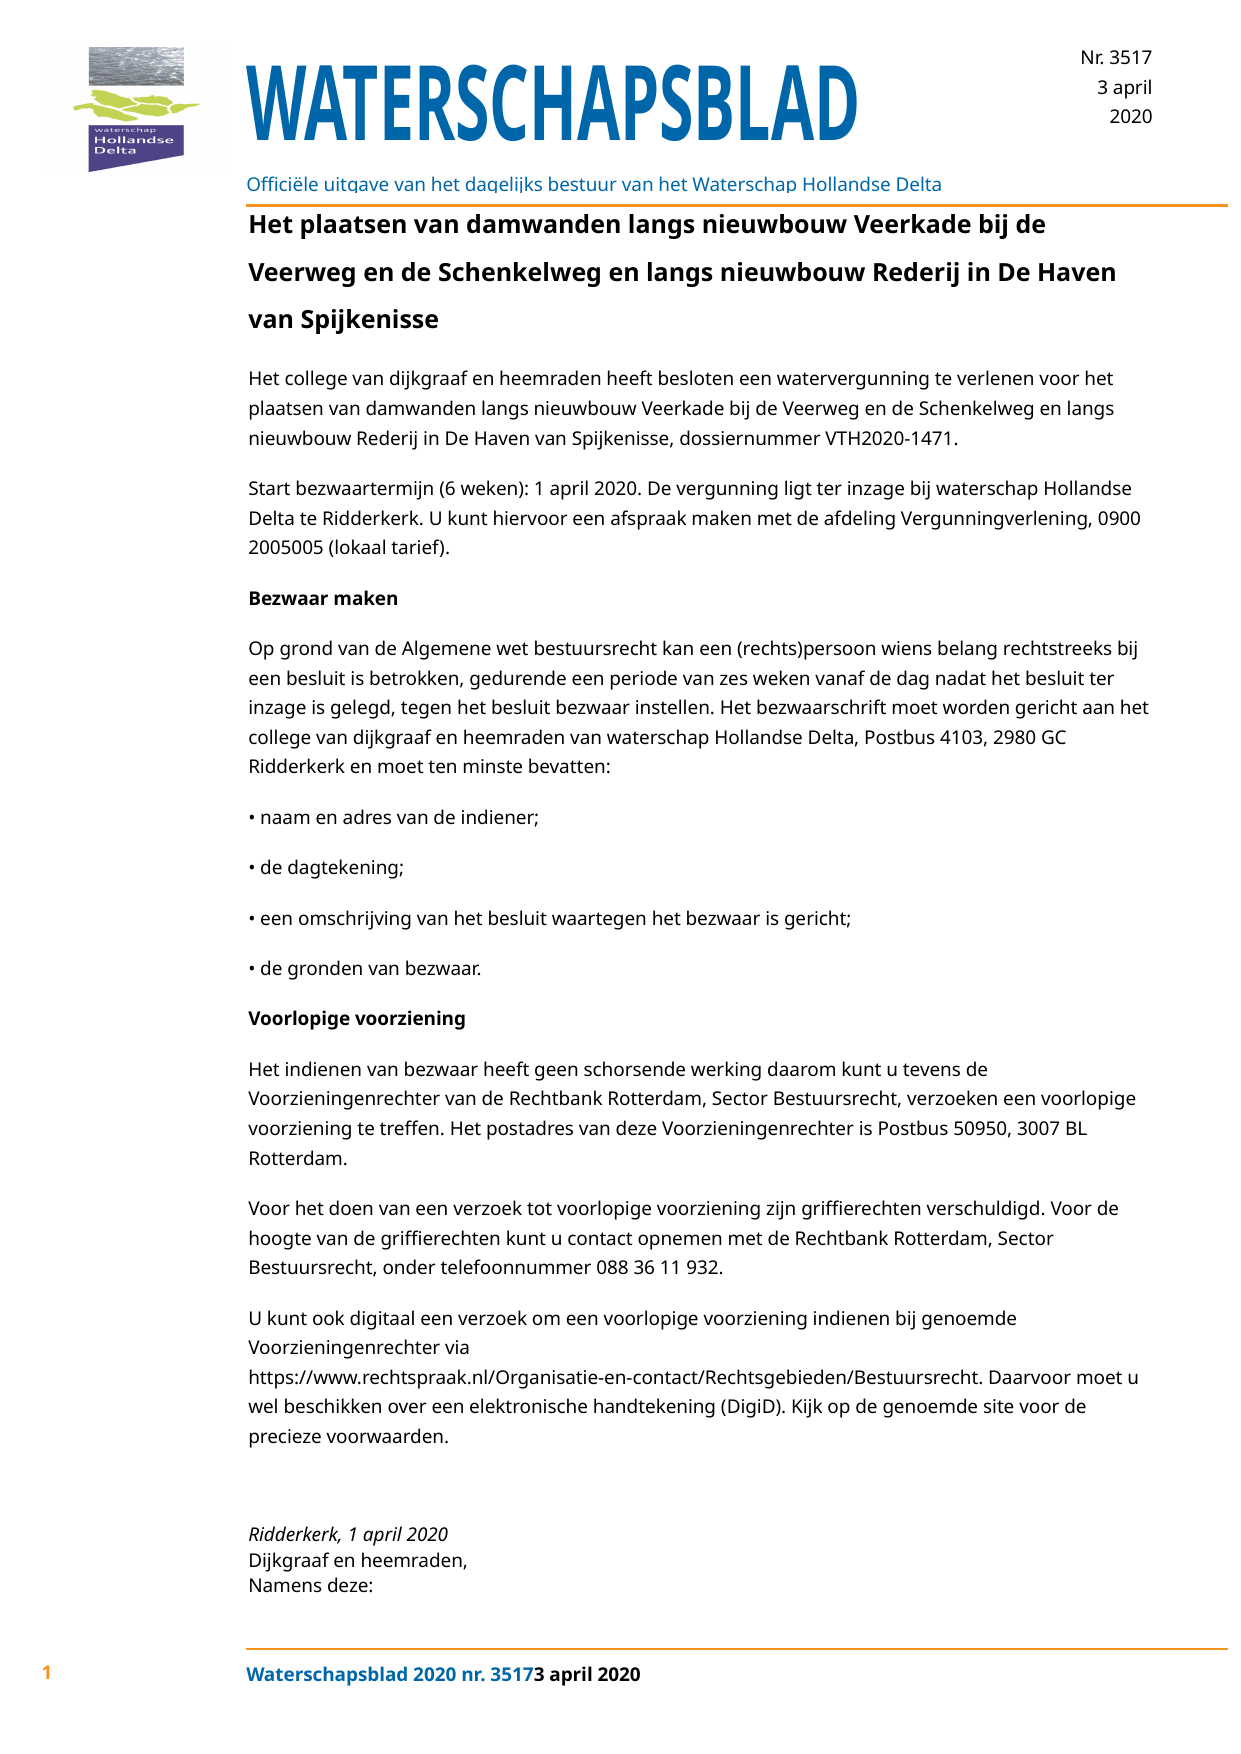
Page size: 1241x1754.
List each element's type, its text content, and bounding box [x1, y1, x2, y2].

picture [41, 47, 231, 172]
text • naam en adres van de indiener; [248, 804, 1152, 829]
text U kunt ook digitaal een verzoek om een voorlopige voorziening indienen bij genoemde Voorzieningenrechter via https://www.rechtspraak.nl/Organisatie-en-contact/Rechtsgebieden/Bestuursrecht. Daarvoor moet u wel beschikken over een elektronische handtekening (DigiD). Kijk op de genoemde site voor de precieze voorwaarden. [248, 1305, 1152, 1449]
text Dijkgraaf en heemraden, [248, 1547, 1152, 1573]
text Start bezwaartermijn (6 weken): 1 april 2020. De vergunning ligt ter inzage bij waterschap Hollandse Delta te Ridderkerk. U kunt hiervoor een afspraak maken met de afdeling Vergunningverlening, 0900 2005005 (lokaal tarief). [248, 475, 1152, 560]
text Het indienen van bezwaar heeft geen schorsende werking daarom kunt u tevens de Voorzieningenrechter van de Rechtbank Rotterdam, Sector Bestuursrecht, verzoeken een voorlopige voorziening te treffen. Het postadres van deze Voorzieningenrechter is Postbus 50950, 3007 BL Rotterdam. [248, 1056, 1152, 1170]
text Bezwaar maken [248, 585, 1152, 610]
text Ridderkerk, 1 april 2020 [248, 1521, 1152, 1547]
text • de dagtekening; [248, 854, 1152, 880]
text Namens deze: [248, 1573, 1152, 1598]
text Voorlopige voorziening [248, 1006, 1152, 1031]
text • een omschrijving van het besluit waartegen het bezwaar is gericht; [248, 905, 1152, 930]
text Het plaatsen van damwanden langs nieuwbouw Veerkade bij de Veerweg en de Schenkelweg en langs nieuwbouw Rederij in De Haven van Spijkenisse [248, 207, 1152, 336]
text Voor het doen van een verzoek tot voorlopige voorziening zijn griffierechten verschuldigd. Voor de hoogte van de griffierechten kunt u contact opnemen met de Rechtbank Rotterdam, Sector Bestuursrecht, onder telefoonnummer 088 36 11 932. [248, 1195, 1152, 1280]
text Het college van dijkgraaf en heemraden heeft besloten een watervergunning te verlenen voor het plaatsen van damwanden langs nieuwbouw Veerkade bij de Veerweg en de Schenkelweg en langs nieuwbouw Rederij in De Haven van Spijkenisse, dossiernummer VTH2020-1471. [248, 366, 1152, 450]
text Op grond van de Algemene wet bestuursrecht kan een (rechts)persoon wiens belang rechtstreeks bij een besluit is betrokken, gedurende een periode van zes weken vanaf de dag nadat het besluit ter inzage is gelegd, tegen het besluit bezwaar instellen. Het bezwaarschrift moet worden gericht aan het college van dijkgraaf en heemraden van waterschap Hollandse Delta, Postbus 4103, 2980 GC Ridderkerk en moet ten minste bevatten: [248, 635, 1152, 779]
text • de gronden van bezwaar. [248, 955, 1152, 981]
